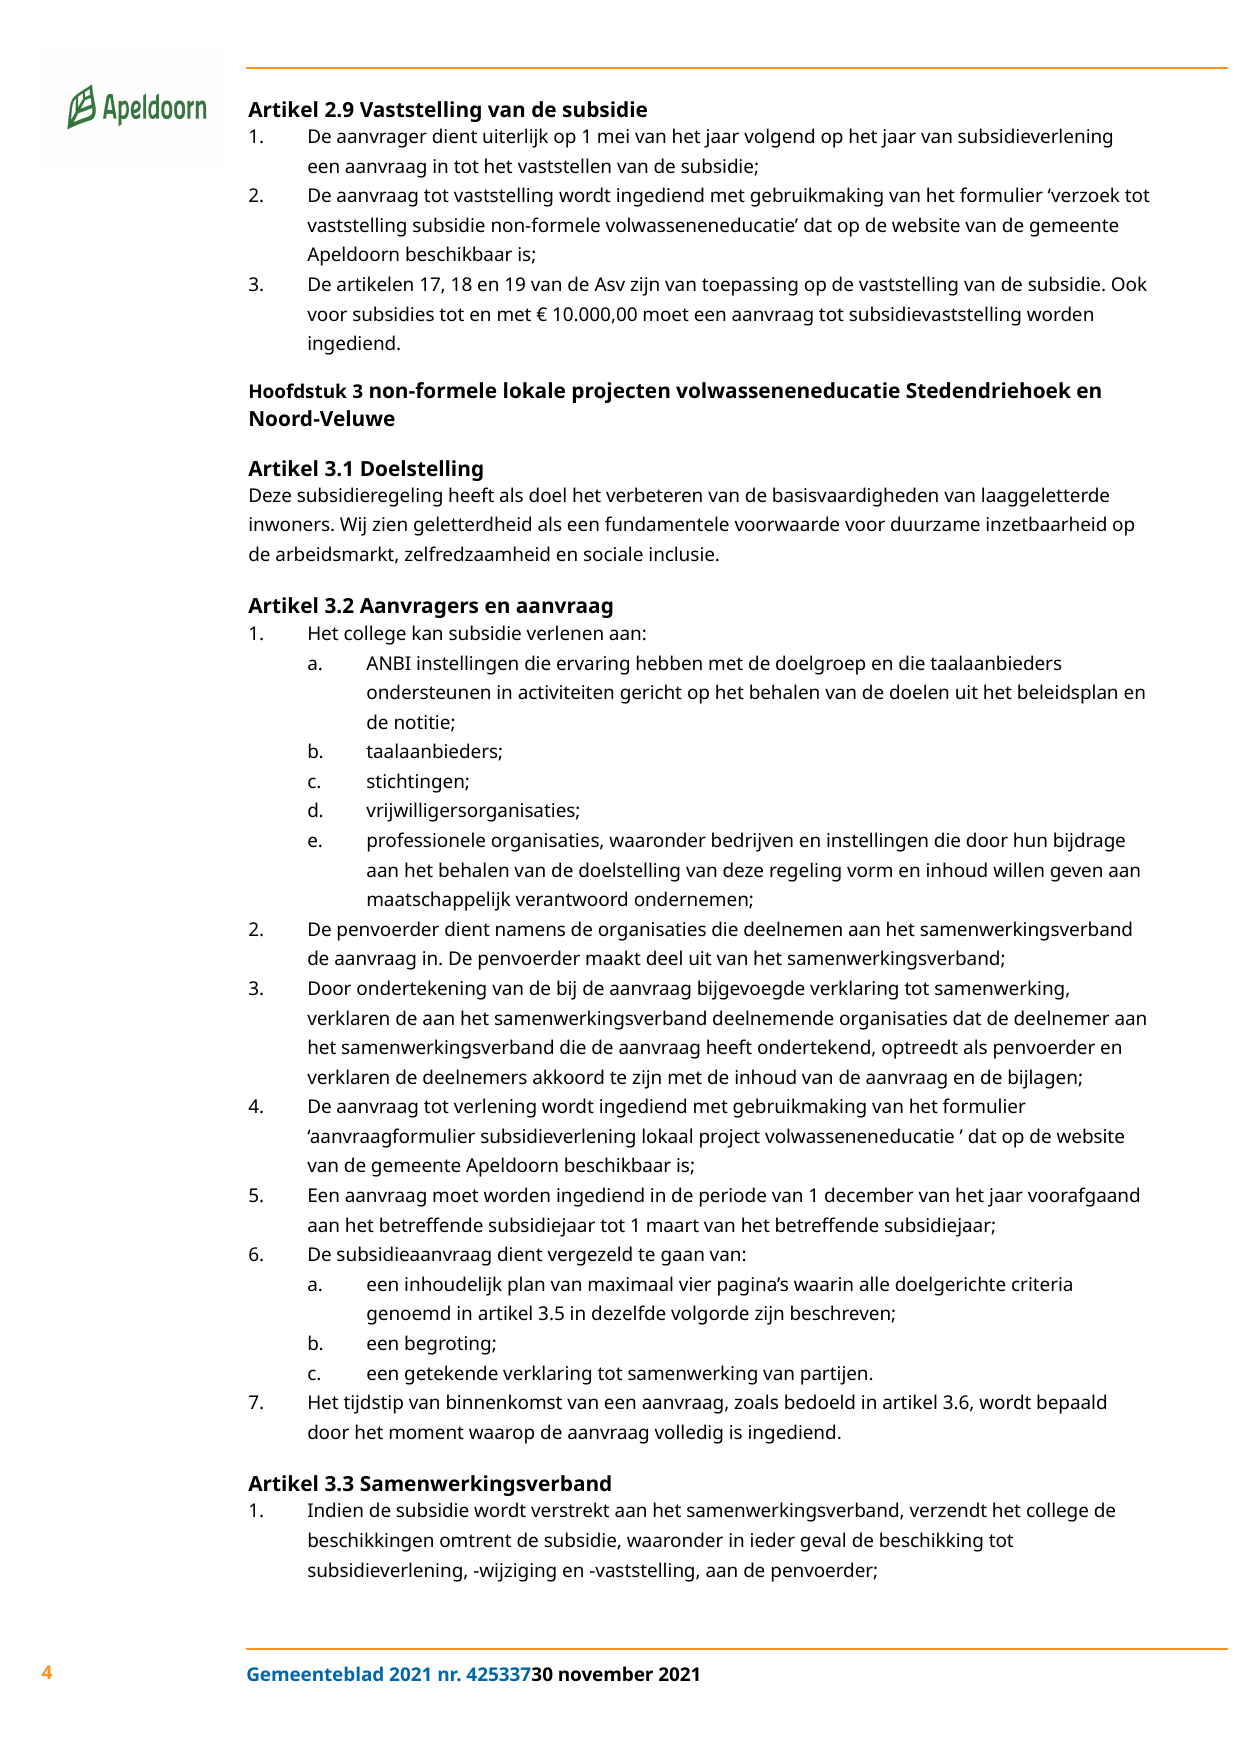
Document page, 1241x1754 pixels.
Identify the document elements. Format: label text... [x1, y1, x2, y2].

list De aanvraag tot verlening wordt ingediend met gebruikmaking van het formulier ‘aanvraagformulier subsidieverlening lokaal project volwasseneneducatie ’ dat op de website van de gemeente Apeldoorn beschikbaar is; [248, 1093, 1152, 1178]
list Door ondertekening van de bij de aanvraag bijgevoegde verklaring tot samenwerking, verklaren de aan het samenwerkingsverband deelnemende organisaties dat de deelnemer aan het samenwerkingsverband die de aanvraag heeft ondertekend, optreedt als penvoerder en verklaren de deelnemers akkoord te zijn met de inhoud van de aanvraag en de bijlagen; [248, 975, 1152, 1089]
list De artikelen 17, 18 en 19 van de Asv zijn van toepassing op de vaststelling van de subsidie. Ook voor subsidies tot en met € 10.000,00 moet een aanvraag tot subsidievaststelling worden ingediend. [248, 271, 1152, 356]
list een begroting; [307, 1330, 1152, 1356]
list een inhoudelijk plan van maximaal vier pagina’s waarin alle doelgerichte criteria genoemd in artikel 3.5 in dezelfde volgorde zijn beschreven; [307, 1271, 1152, 1326]
list De aanvrager dient uiterlijk op 1 mei van het jaar volgend op het jaar van subsidieverlening een aanvraag in tot het vaststellen van de subsidie; [248, 123, 1152, 178]
list ANBI instellingen die ervaring hebben met de doelgroep en die taalaanbieders ondersteunen in activiteiten gericht op het behalen van de doelen uit het beleidsplan en de notitie; [307, 650, 1152, 734]
picture [41, 47, 231, 172]
list De subsidieaanvraag dient vergezeld te gaan van: [248, 1241, 1152, 1267]
list stichtingen; [307, 768, 1152, 794]
list Indien de subsidie wordt verstrekt aan het samenwerkingsverband, verzendt het college de beschikkingen omtrent de subsidie, waaronder in ieder geval de beschikking tot subsidieverlening, -wijziging en -vaststelling, aan de penvoerder; [248, 1498, 1152, 1583]
list taalaanbieders; [307, 738, 1152, 764]
text Artikel 3.2 Aanvragers en aanvraag [248, 592, 1152, 620]
text Artikel 3.3 Samenwerkingsverband [248, 1469, 1152, 1498]
list De penvoerder dient namens de organisaties die deelnemen aan het samenwerkingsverband de aanvraag in. De penvoerder maakt deel uit van het samenwerkingsverband; [248, 916, 1152, 971]
list Het college kan subsidie verlenen aan: [248, 620, 1152, 646]
text Hoofdstuk 3 non-formele lokale projecten volwasseneneducatie Stedendriehoek en Noord-Veluwe [248, 376, 1152, 433]
list een getekende verklaring tot samenwerking van partijen. [307, 1360, 1152, 1385]
list Het tijdstip van binnenkomst van een aanvraag, zoals bedoeld in artikel 3.6, wordt bepaald door het moment waarop de aanvraag volledig is ingediend. [248, 1389, 1152, 1444]
text Deze subsidieregeling heeft als doel het verbeteren van de basisvaardigheden van laaggeletterde inwoners. Wij zien geletterdheid als een fundamentele voorwaarde voor duurzame inzetbaarheid op de arbeidsmarkt, zelfredzaamheid en sociale inclusie. [248, 482, 1152, 567]
text Artikel 2.9 Vaststelling van de subsidie [248, 95, 1152, 123]
list vrijwilligersorganisaties; [307, 798, 1152, 823]
text Artikel 3.1 Doelstelling [248, 454, 1152, 482]
list Een aanvraag moet worden ingediend in de periode van 1 december van het jaar voorafgaand aan het betreffende subsidiejaar tot 1 maart van het betreffende subsidiejaar; [248, 1182, 1152, 1237]
list De aanvraag tot vaststelling wordt ingediend met gebruikmaking van het formulier ‘verzoek tot vaststelling subsidie non-formele volwasseneneducatie’ dat op de website van de gemeente Apeldoorn beschikbaar is; [248, 182, 1152, 267]
list professionele organisaties, waaronder bedrijven en instellingen die door hun bijdrage aan het behalen van de doelstelling van deze regeling vorm en inhoud willen geven aan maatschappelijk verantwoord ondernemen; [307, 827, 1152, 912]
